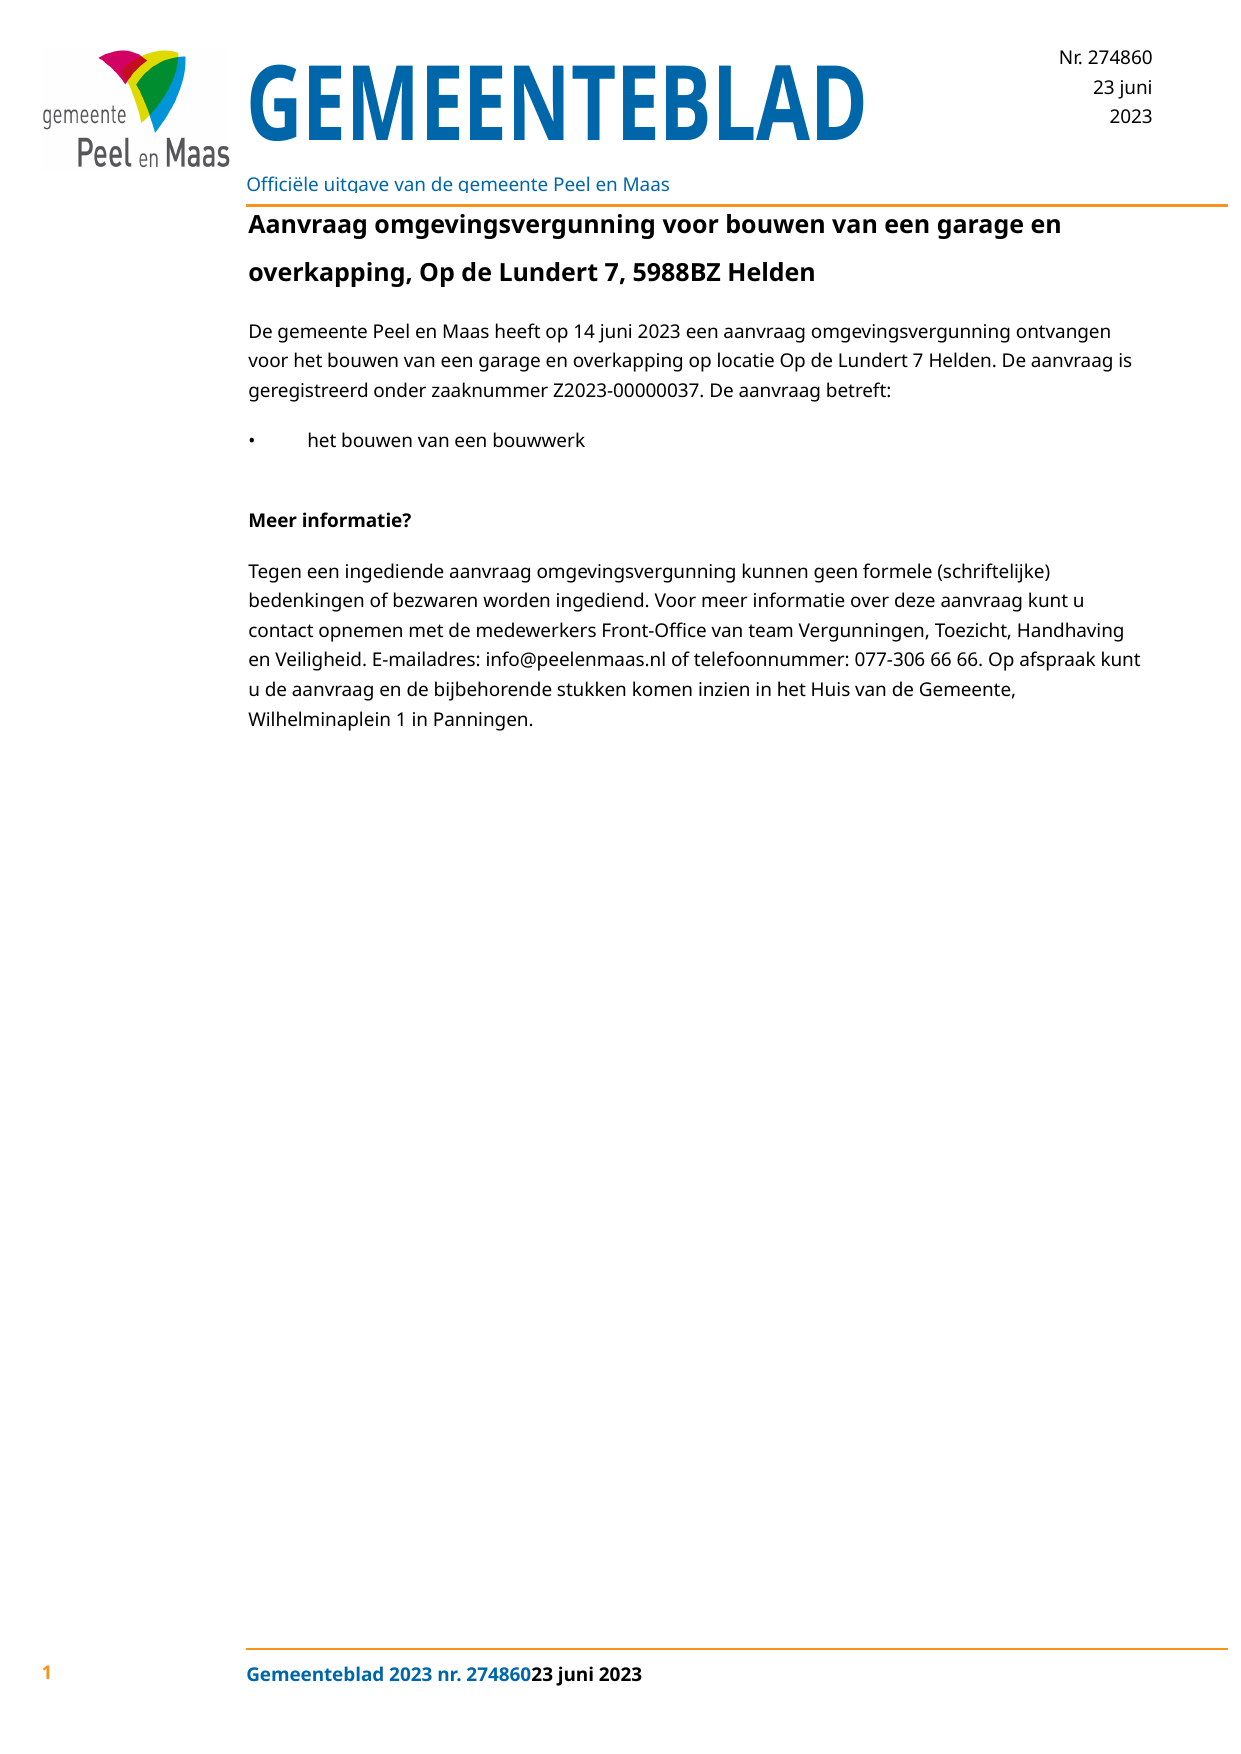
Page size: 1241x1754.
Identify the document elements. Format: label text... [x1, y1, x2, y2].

text Tegen een ingediende aanvraag omgevingsvergunning kunnen geen formele (schriftelijke) bedenkingen of bezwaren worden ingediend. Voor meer informatie over deze aanvraag kunt u contact opnemen met de medewerkers Front-Office van team Vergunningen, Toezicht, Handhaving en Veiligheid. E-mailadres: info@peelenmaas.nl of telefoonnummer: 077-306 66 66. Op afspraak kunt u de aanvraag en de bijbehorende stukken komen inzien in het Huis van de Gemeente, Wilhelminaplein 1 in Panningen. [248, 558, 1152, 732]
text De gemeente Peel en Maas heeft op 14 juni 2023 een aanvraag omgevingsvergunning ontvangen voor het bouwen van een garage en overkapping op locatie Op de Lundert 7 Helden. De aanvraag is geregistreerd onder zaaknummer Z2023-00000037. De aanvraag betreft: [248, 318, 1152, 403]
text Meer informatie? [248, 507, 1152, 533]
picture [41, 47, 231, 172]
list het bouwen van een bouwwerk [248, 427, 1152, 453]
text Aanvraag omgevingsvergunning voor bouwen van een garage en overkapping, Op de Lundert 7, 5988BZ Helden [248, 207, 1152, 288]
